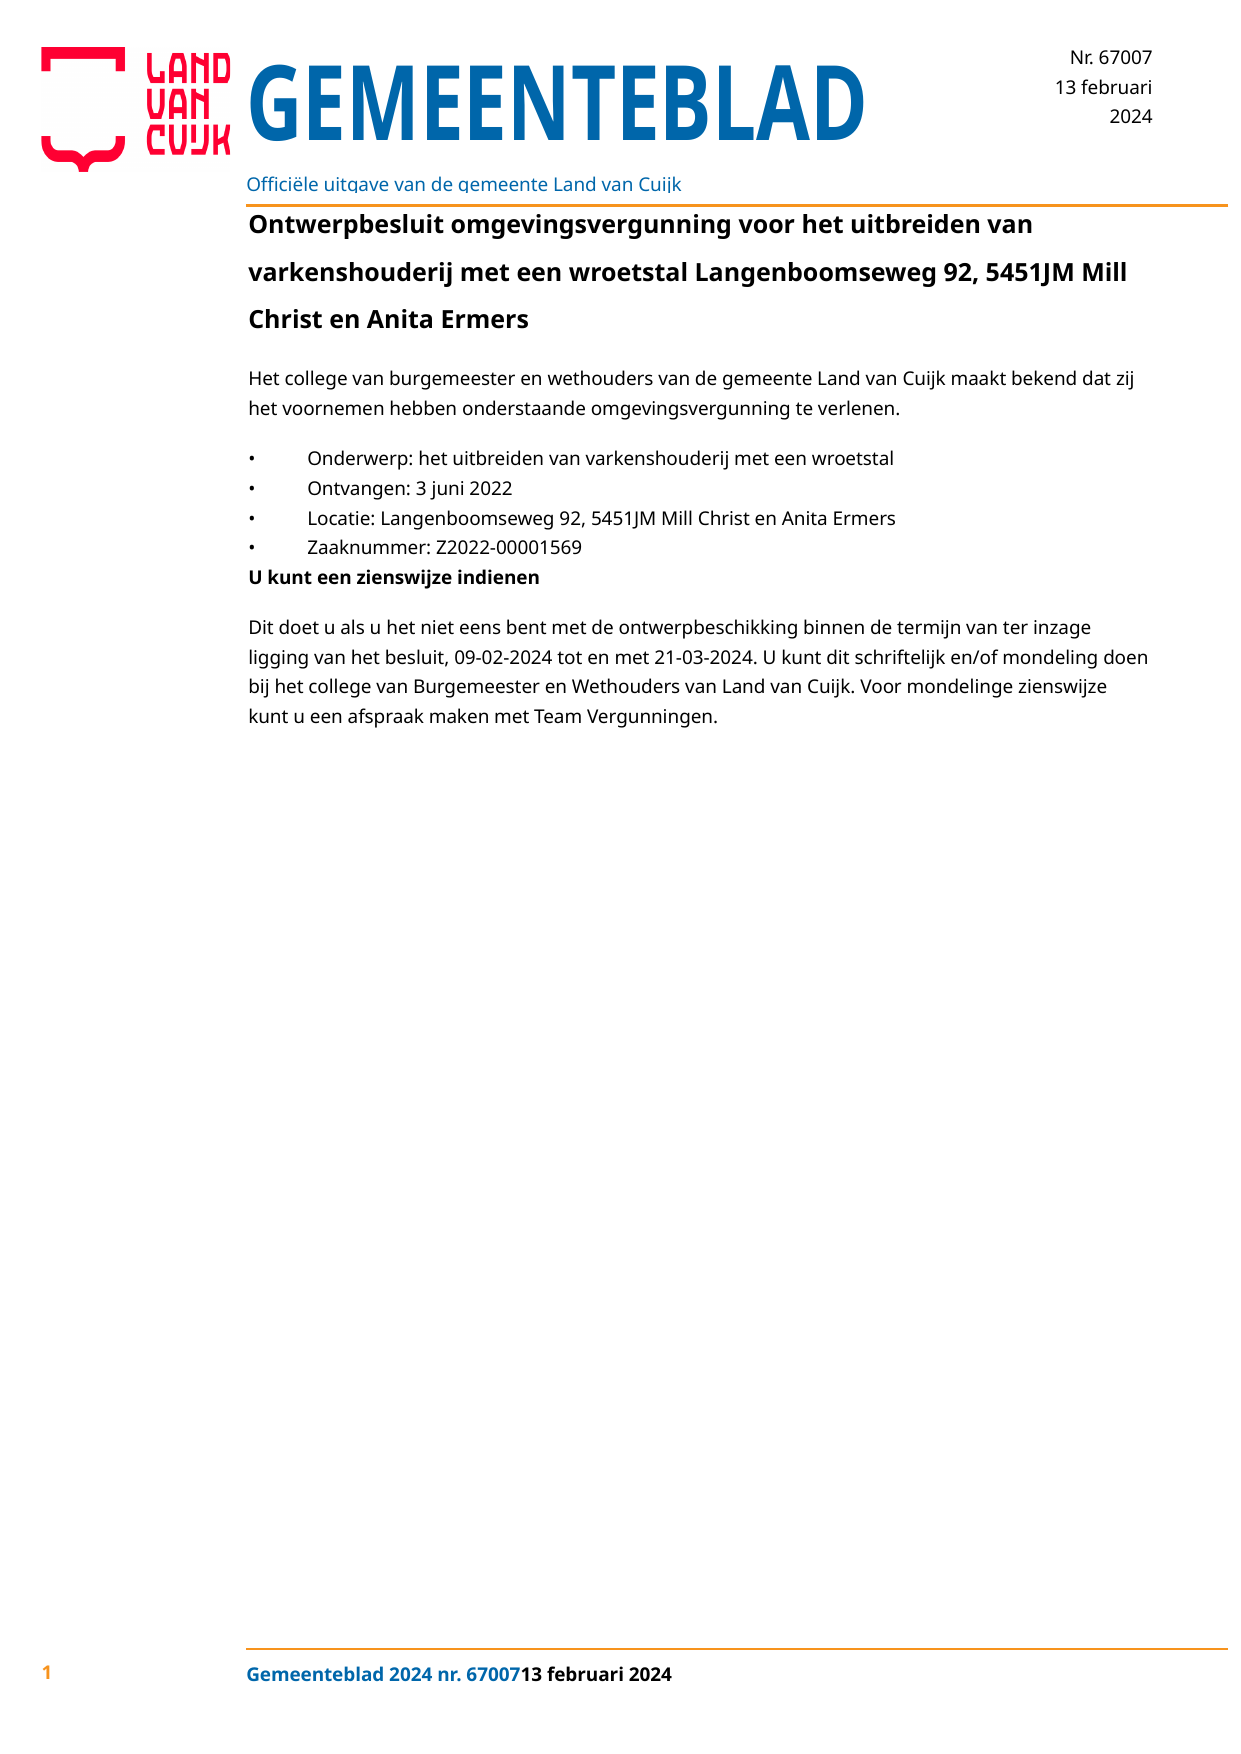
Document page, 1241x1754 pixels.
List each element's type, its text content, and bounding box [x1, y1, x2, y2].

text Ontwerpbesluit omgevingsvergunning voor het uitbreiden van varkenshouderij met een wroetstal Langenboomseweg 92, 5451JM Mill Christ en Anita Ermers [248, 207, 1152, 336]
list Onderwerp: het uitbreiden van varkenshouderij met een wroetstal [248, 446, 1152, 471]
list Zaaknummer: Z2022-00001569 [248, 534, 1152, 560]
list Locatie: Langenboomseweg 92, 5451JM Mill Christ en Anita Ermers [248, 505, 1152, 530]
text U kunt een zienswijze indienen [248, 564, 1152, 589]
picture [41, 47, 231, 172]
text Het college van burgemeester en wethouders van de gemeente Land van Cuijk maakt bekend dat zij het voornemen hebben onderstaande omgevingsvergunning te verlenen. [248, 366, 1152, 421]
text Dit doet u als u het niet eens bent met de ontwerpbeschikking binnen de termijn van ter inzage ligging van het besluit, 09-02-2024 tot en met 21-03-2024. U kunt dit schriftelijk en/of mondeling doen bij het college van Burgemeester en Wethouders van Land van Cuijk. Voor mondelinge zienswijze kunt u een afspraak maken met Team Vergunningen. [248, 614, 1152, 729]
list Ontvangen: 3 juni 2022 [248, 475, 1152, 501]
